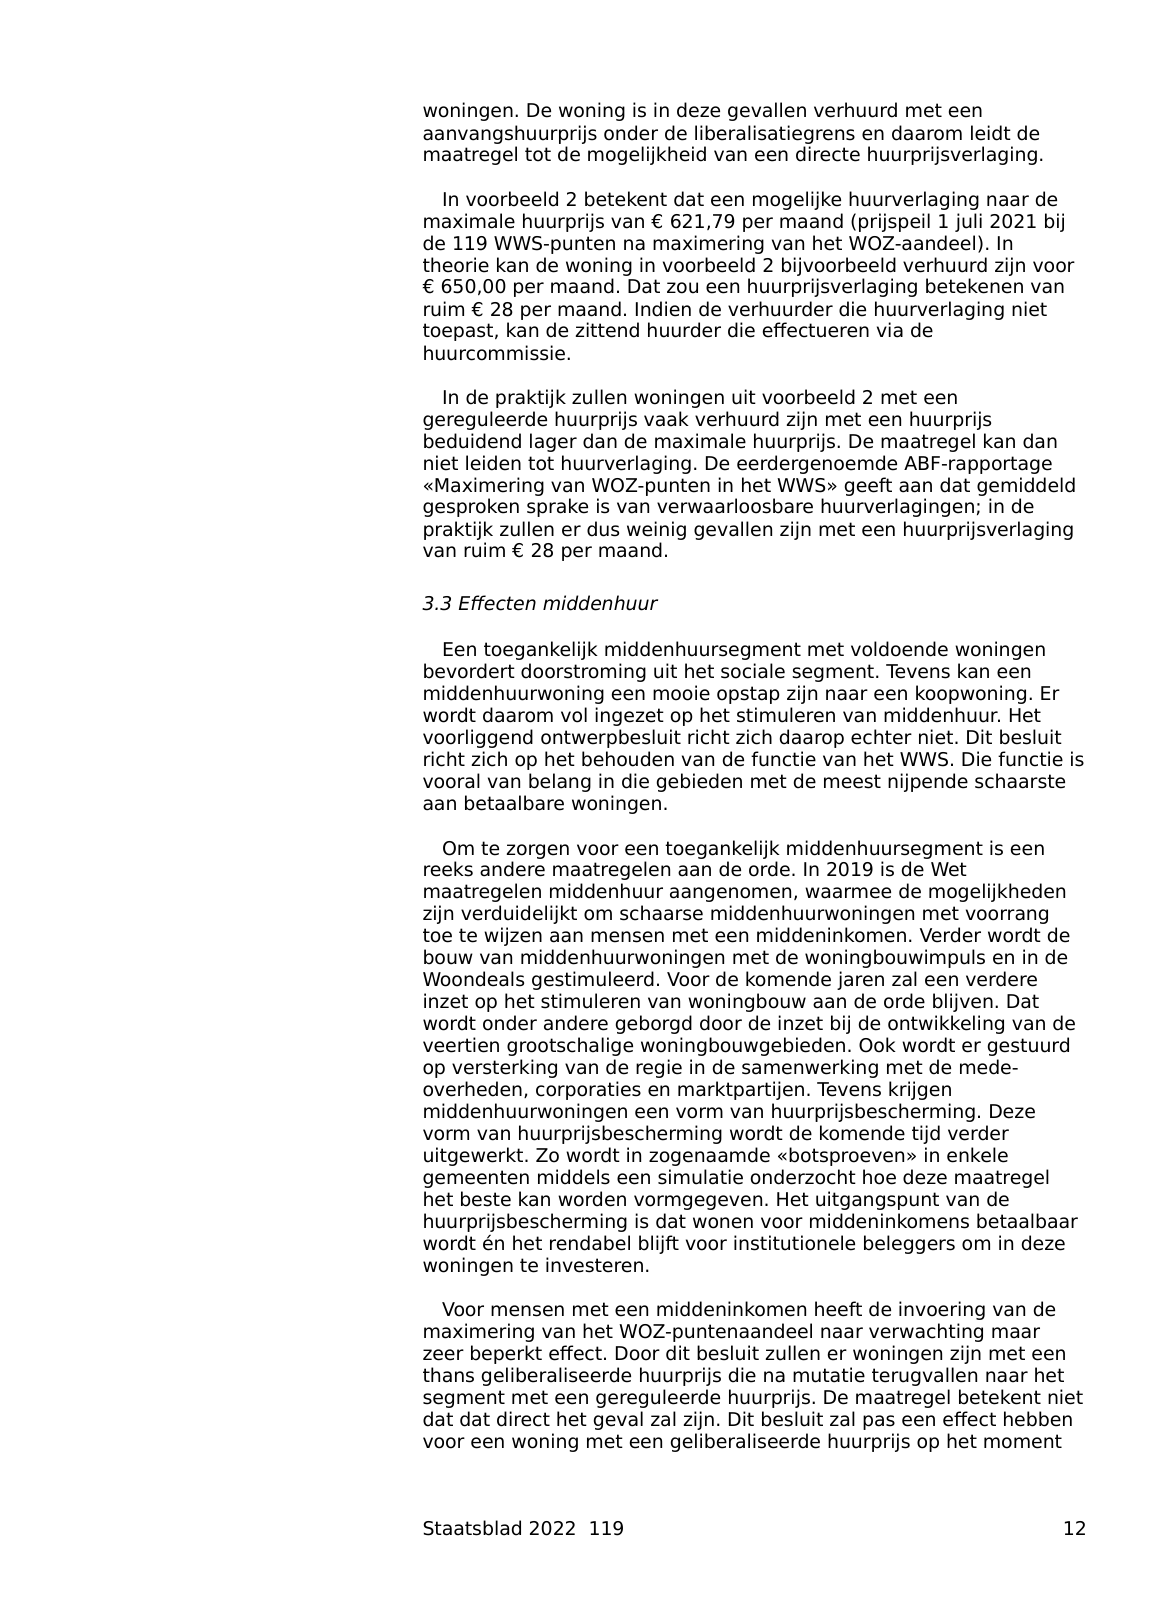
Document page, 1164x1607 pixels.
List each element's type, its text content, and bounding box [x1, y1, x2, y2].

text Voor mensen met een middeninkomen heeft de invoering van de maximering van het WOZ-puntenaandeel naar verwachting maar zeer beperkt effect. Door dit besluit zullen er woningen zijn met een thans geliberaliseerde huurprijs die na mutatie terugvallen naar het segment met een gereguleerde huurprijs. De maatregel betekent niet dat dat direct het geval zal zijn. Dit besluit zal pas een effect hebben voor een woning met een geliberaliseerde huurprijs op het moment [422, 1299, 1087, 1453]
subtitle 3.3 Effecten middenhuur [422, 592, 1087, 614]
text Een toegankelijk middenhuursegment met voldoende woningen bevordert doorstroming uit het sociale segment. Tevens kan een middenhuurwoning een mooie opstap zijn naar een koopwoning. Er wordt daarom vol ingezet op het stimuleren van middenhuur. Het voorliggend ontwerpbesluit richt zich daarop echter niet. Dit besluit richt zich op het behouden van de functie van het WWS. Die functie is vooral van belang in die gebieden met de meest nijpende schaarste aan betaalbare woningen. [422, 639, 1087, 815]
text In de praktijk zullen woningen uit voorbeeld 2 met een gereguleerde huurprijs vaak verhuurd zijn met een huurprijs beduidend lager dan de maximale huurprijs. De maatregel kan dan niet leiden tot huurverlaging. De eerdergenoemde ABF-rapportage «Maximering van WOZ-punten in het WWS» geeft aan dat gemiddeld gesproken sprake is van verwaarloosbare huurverlagingen; in de praktijk zullen er dus weinig gevallen zijn met een huurprijsverlaging van ruim € 28 per maand. [422, 387, 1087, 562]
text woningen. De woning is in deze gevallen verhuurd met een aanvangshuurprijs onder de liberalisatiegrens en daarom leidt de maatregel tot de mogelijkheid van een directe huurprijsverlaging. [422, 100, 1087, 166]
text Om te zorgen voor een toegankelijk middenhuursegment is een reeks andere maatregelen aan de orde. In 2019 is de Wet maatregelen middenhuur aangenomen, waarmee de mogelijkheden zijn verduidelijkt om schaarse middenhuurwoningen met voorrang toe te wijzen aan mensen met een middeninkomen. Verder wordt de bouw van middenhuurwoningen met de woningbouwimpuls en in de Woondeals gestimuleerd. Voor de komende jaren zal een verdere inzet op het stimuleren van woningbouw aan de orde blijven. Dat wordt onder andere geborgd door de inzet bij de ontwikkeling van de veertien grootschalige woningbouwgebieden. Ook wordt er gestuurd op versterking van de regie in de samenwerking met de mede-overheden, corporaties en marktpartijen. Tevens krijgen middenhuurwoningen een vorm van huurprijsbescherming. Deze vorm van huurprijsbescherming wordt de komende tijd verder uitgewerkt. Zo wordt in zogenaamde «botsproeven» in enkele gemeenten middels een simulatie onderzocht hoe deze maatregel het beste kan worden vormgegeven. Het uitgangspunt van de huurprijsbescherming is dat wonen voor middeninkomens betaalbaar wordt én het rendabel blijft voor institutionele beleggers om in deze woningen te investeren. [422, 837, 1087, 1277]
text In voorbeeld 2 betekent dat een mogelijke huurverlaging naar de maximale huurprijs van € 621,79 per maand (prijspeil 1 juli 2021 bij de 119 WWS-punten na maximering van het WOZ-aandeel). In theorie kan de woning in voorbeeld 2 bijvoorbeeld verhuurd zijn voor € 650,00 per maand. Dat zou een huurprijsverlaging betekenen van ruim € 28 per maand. Indien de verhuurder die huurverlaging niet toepast, kan de zittend huurder die effectueren via de huurcommissie. [422, 188, 1087, 364]
